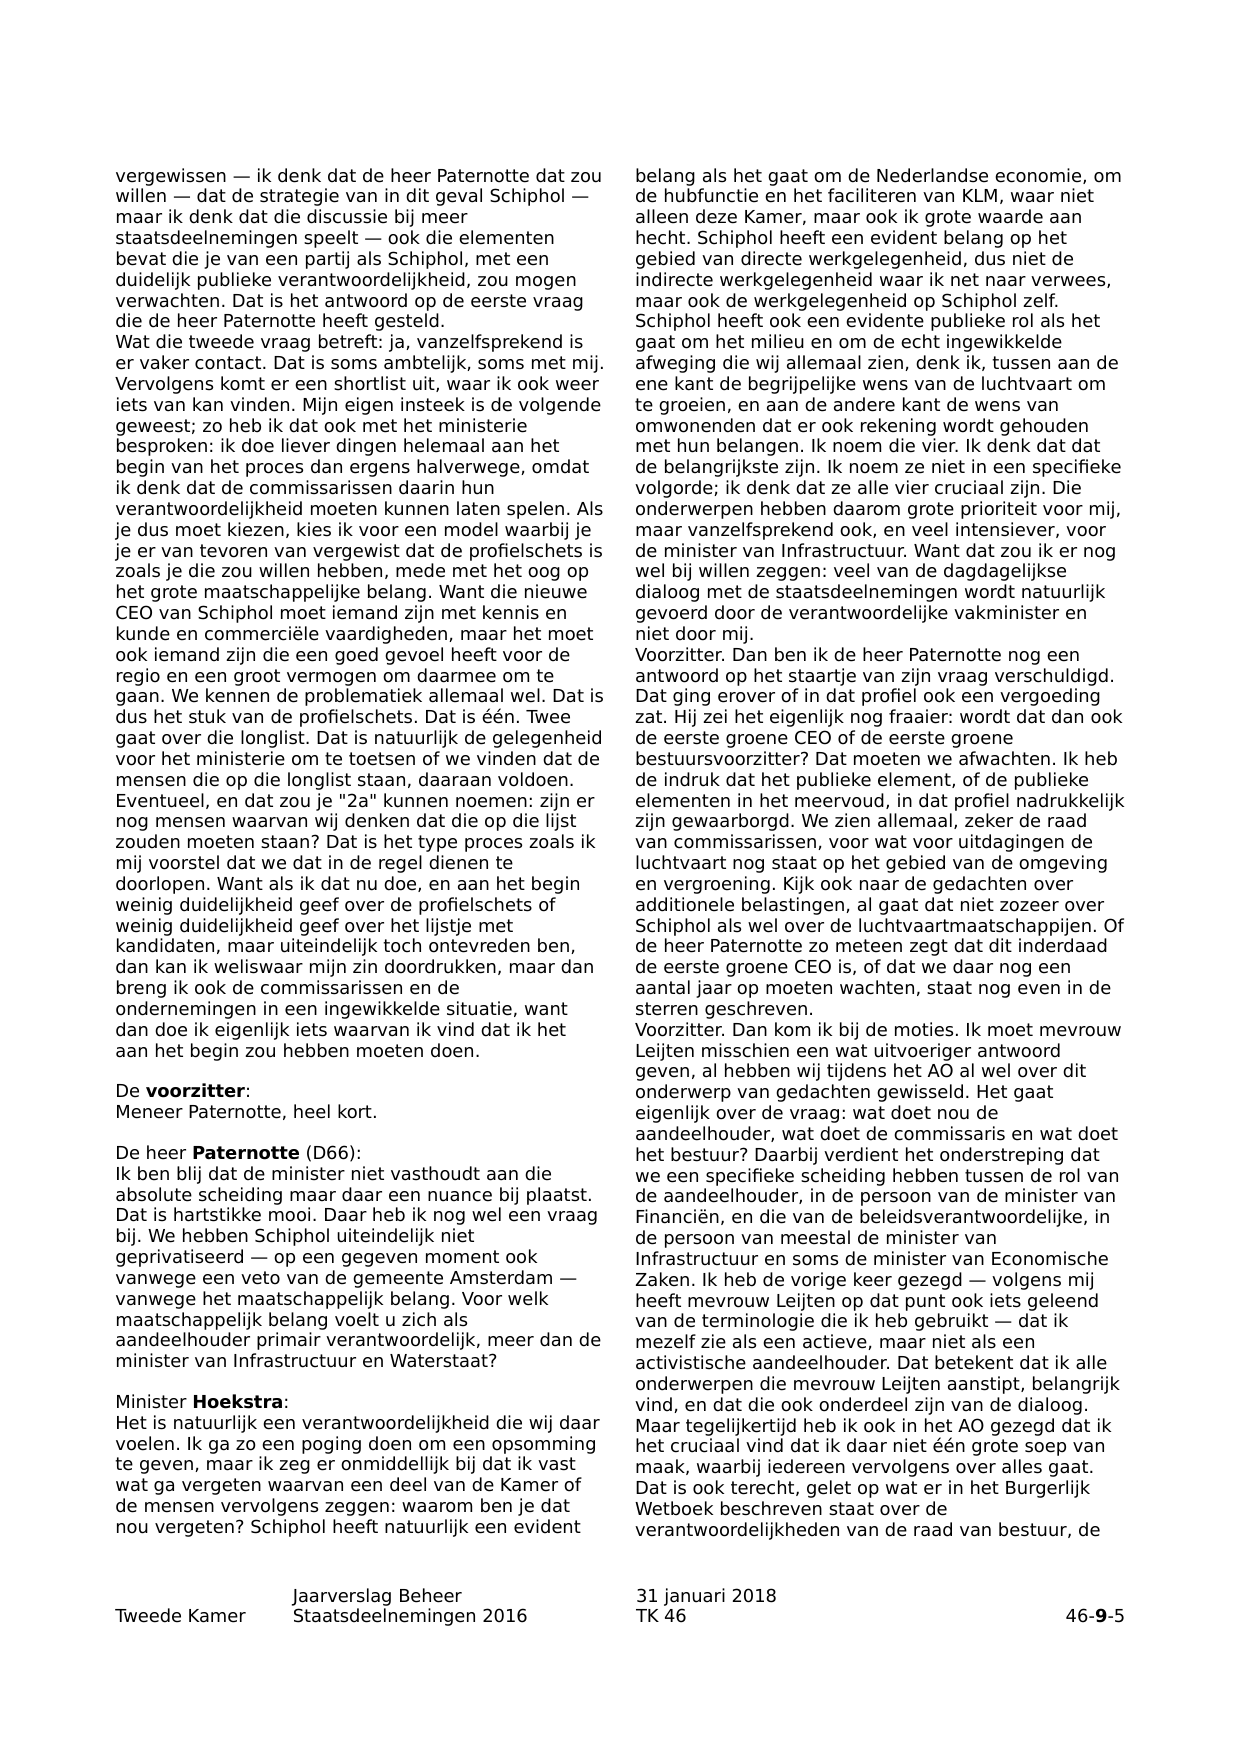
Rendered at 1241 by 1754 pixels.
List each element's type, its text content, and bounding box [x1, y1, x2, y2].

text Voorzitter. Dan kom ik bij de moties. Ik moet mevrouw Leijten misschien een wat uitvoeriger antwoord geven, al hebben wij tijdens het AO al wel over dit onderwerp van gedachten gewisseld. Het gaat eigenlijk over de vraag: wat doet nou de aandeelhouder, wat doet de commissaris en wat doet het bestuur? Daarbij verdient het onderstreping dat we een specifieke scheiding hebben tussen de rol van de aandeelhouder, in de persoon van de minister van Financiën, en die van de beleidsverantwoordelijke, in de persoon van meestal de minister van Infrastructuur en soms de minister van Economische Zaken. Ik heb de vorige keer gezegd — volgens mij heeft mevrouw Leijten op dat punt ook iets geleend van de terminologie die ik heb gebruikt — dat ik mezelf zie als een actieve, maar niet als een activistische aandeelhouder. Dat betekent dat ik alle onderwerpen die mevrouw Leijten aanstipt, belangrijk vind, en dat die ook onderdeel zijn van de dialoog. [635, 1019, 1125, 1415]
text Maar tegelijkertijd heb ik ook in het AO gezegd dat ik het cruciaal vind dat ik daar niet één grote soep van maak, waarbij iedereen vervolgens over alles gaat. Dat is ook terecht, gelet op wat er in het Burgerlijk Wetboek beschreven staat over de verantwoordelijkheden van de raad van bestuur, de [635, 1415, 1125, 1540]
text belang als het gaat om de Nederlandse economie, om de hubfunctie en het faciliteren van KLM, waar niet alleen deze Kamer, maar ook ik grote waarde aan hecht. Schiphol heeft een evident belang op het gebied van directe werkgelegenheid, dus niet de indirecte werkgelegenheid waar ik net naar verwees, maar ook de werkgelegenheid op Schiphol zelf. Schiphol heeft ook een evidente publieke rol als het gaat om het milieu en om de echt ingewikkelde afweging die wij allemaal zien, denk ik, tussen aan de ene kant de begrijpelijke wens van de luchtvaart om te groeien, en aan de andere kant de wens van omwonenden dat er ook rekening wordt gehouden met hun belangen. Ik noem die vier. Ik denk dat dat de belangrijkste zijn. Ik noem ze niet in een specifieke volgorde; ik denk dat ze alle vier cruciaal zijn. Die onderwerpen hebben daarom grote prioriteit voor mij, maar vanzelfsprekend ook, en veel intensiever, voor de minister van Infrastructuur. Want dat zou ik er nog wel bij willen zeggen: veel van de dagdagelijkse dialoog met de staatsdeelnemingen wordt natuurlijk gevoerd door de verantwoordelijke vakminister en niet door mij. [635, 165, 1125, 644]
text Voorzitter. Dan ben ik de heer Paternotte nog een antwoord op het staartje van zijn vraag verschuldigd. Dat ging erover of in dat profiel ook een vergoeding zat. Hij zei het eigenlijk nog fraaier: wordt dat dan ook de eerste groene CEO of de eerste groene bestuursvoorzitter? Dat moeten we afwachten. Ik heb de indruk dat het publieke element, of de publieke elementen in het meervoud, in dat profiel nadrukkelijk zijn gewaarborgd. We zien allemaal, zeker de raad van commissarissen, voor wat voor uitdagingen de luchtvaart nog staat op het gebied van de omgeving en vergroening. Kijk ook naar de gedachten over additionele belastingen, al gaat dat niet zozeer over Schiphol als wel over de luchtvaartmaatschappijen. Of de heer Paternotte zo meteen zegt dat dit inderdaad de eerste groene CEO is, of dat we daar nog een aantal jaar op moeten wachten, staat nog even in de sterren geschreven. [635, 644, 1125, 1019]
text De voorzitter: [115, 1081, 605, 1102]
text Meneer Paternotte, heel kort. [115, 1102, 605, 1123]
text De heer Paternotte (D66): [115, 1143, 605, 1163]
text Ik ben blij dat de minister niet vasthoudt aan die absolute scheiding maar daar een nuance bij plaatst. Dat is hartstikke mooi. Daar heb ik nog wel een vraag bij. We hebben Schiphol uiteindelijk niet geprivatiseerd — op een gegeven moment ook vanwege een veto van de gemeente Amsterdam — vanwege het maatschappelijk belang. Voor welk maatschappelijk belang voelt u zich als aandeelhouder primair verantwoordelijk, meer dan de minister van Infrastructuur en Waterstaat? [115, 1163, 605, 1372]
text Minister Hoekstra: [115, 1392, 605, 1412]
text Wat die tweede vraag betreft: ja, vanzelfsprekend is er vaker contact. Dat is soms ambtelijk, soms met mij. Vervolgens komt er een shortlist uit, waar ik ook weer iets van kan vinden. Mijn eigen insteek is de volgende geweest; zo heb ik dat ook met het ministerie besproken: ik doe liever dingen helemaal aan het begin van het proces dan ergens halverwege, omdat ik denk dat de commissarissen daarin hun verantwoordelijkheid moeten kunnen laten spelen. Als je dus moet kiezen, kies ik voor een model waarbij je je er van tevoren van vergewist dat de profielschets is zoals je die zou willen hebben, mede met het oog op het grote maatschappelijke belang. Want die nieuwe CEO van Schiphol moet iemand zijn met kennis en kunde en commerciële vaardigheden, maar het moet ook iemand zijn die een goed gevoel heeft voor de regio en een groot vermogen om daarmee om te gaan. We kennen de problematiek allemaal wel. Dat is dus het stuk van de profielschets. Dat is één. Twee gaat over die longlist. Dat is natuurlijk de gelegenheid voor het ministerie om te toetsen of we vinden dat de mensen die op die longlist staan, daaraan voldoen. Eventueel, en dat zou je "2a" kunnen noemen: zijn er nog mensen waarvan wij denken dat die op die lijst zouden moeten staan? Dat is het type proces zoals ik mij voorstel dat we dat in de regel dienen te doorlopen. Want als ik dat nu doe, en aan het begin weinig duidelijkheid geef over de profielschets of weinig duidelijkheid geef over het lijstje met kandidaten, maar uiteindelijk toch ontevreden ben, dan kan ik weliswaar mijn zin doordrukken, maar dan breng ik ook de commissarissen en de ondernemingen in een ingewikkelde situatie, want dan doe ik eigenlijk iets waarvan ik vind dat ik het aan het begin zou hebben moeten doen. [115, 332, 605, 1061]
text vergewissen — ik denk dat de heer Paternotte dat zou willen — dat de strategie van in dit geval Schiphol — maar ik denk dat die discussie bij meer staatsdeelnemingen speelt — ook die elementen bevat die je van een partij als Schiphol, met een duidelijk publieke verantwoordelijkheid, zou mogen verwachten. Dat is het antwoord op de eerste vraag die de heer Paternotte heeft gesteld. [115, 165, 605, 332]
text Het is natuurlijk een verantwoordelijkheid die wij daar voelen. Ik ga zo een poging doen om een opsomming te geven, maar ik zeg er onmiddellijk bij dat ik vast wat ga vergeten waarvan een deel van de Kamer of de mensen vervolgens zeggen: waarom ben je dat nou vergeten? Schiphol heeft natuurlijk een evident [115, 1412, 605, 1537]
